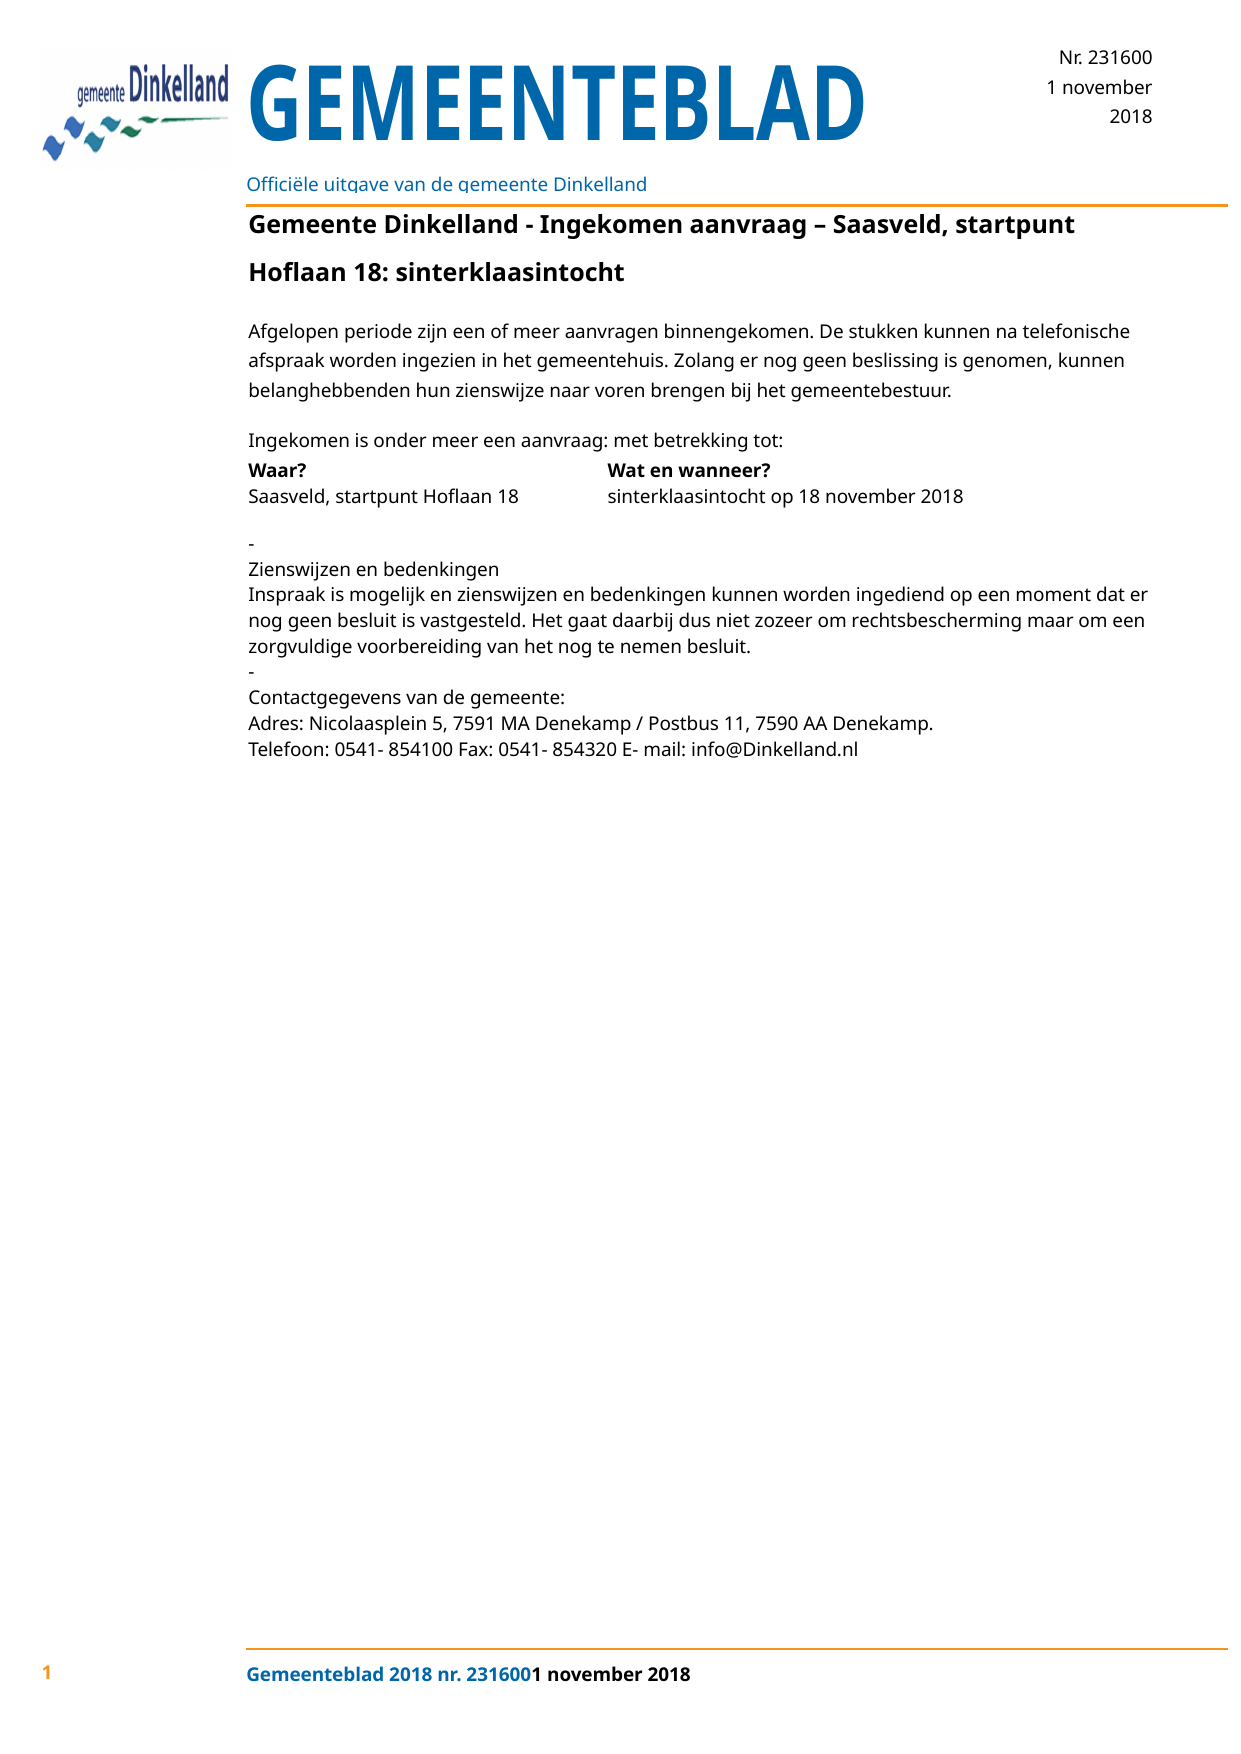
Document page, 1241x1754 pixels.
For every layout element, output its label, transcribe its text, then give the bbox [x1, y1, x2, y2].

text Contactgegevens van de gemeente: [248, 684, 1152, 710]
picture [41, 47, 231, 172]
text Adres: Nicolaasplein 5, 7591 MA Denekamp / Postbus 11, 7590 AA Denekamp. [248, 710, 1152, 736]
table_header Wat en wanneer? [608, 457, 1152, 483]
table_cell sinterklaasintocht op 18 november 2018 [608, 483, 1152, 509]
text Ingekomen is onder meer een aanvraag: met betrekking tot: [248, 427, 1152, 453]
table_cell Saasveld, startpunt Hoflaan 18 [248, 483, 607, 509]
text Gemeente Dinkelland - Ingekomen aanvraag – Saasveld, startpunt Hoflaan 18: sinterklaasintocht [248, 207, 1152, 288]
table_header Waar? [248, 457, 607, 483]
text Telefoon: 0541- 854100 Fax: 0541- 854320 E- mail: info@Dinkelland.nl [248, 736, 1152, 762]
text Zienswijzen en bedenkingen [248, 556, 1152, 582]
text - [248, 530, 1152, 556]
text - [248, 659, 1152, 684]
text Inspraak is mogelijk en zienswijzen en bedenkingen kunnen worden ingediend op een moment dat er nog geen besluit is vastgesteld. Het gaat daarbij dus niet zozeer om rechtsbescherming maar om een zorgvuldige voorbereiding van het nog te nemen besluit. [248, 582, 1152, 659]
text Afgelopen periode zijn een of meer aanvragen binnengekomen. De stukken kunnen na telefonische afspraak worden ingezien in het gemeentehuis. Zolang er nog geen beslissing is genomen, kunnen belanghebbenden hun zienswijze naar voren brengen bij het gemeentebestuur. [248, 318, 1152, 403]
